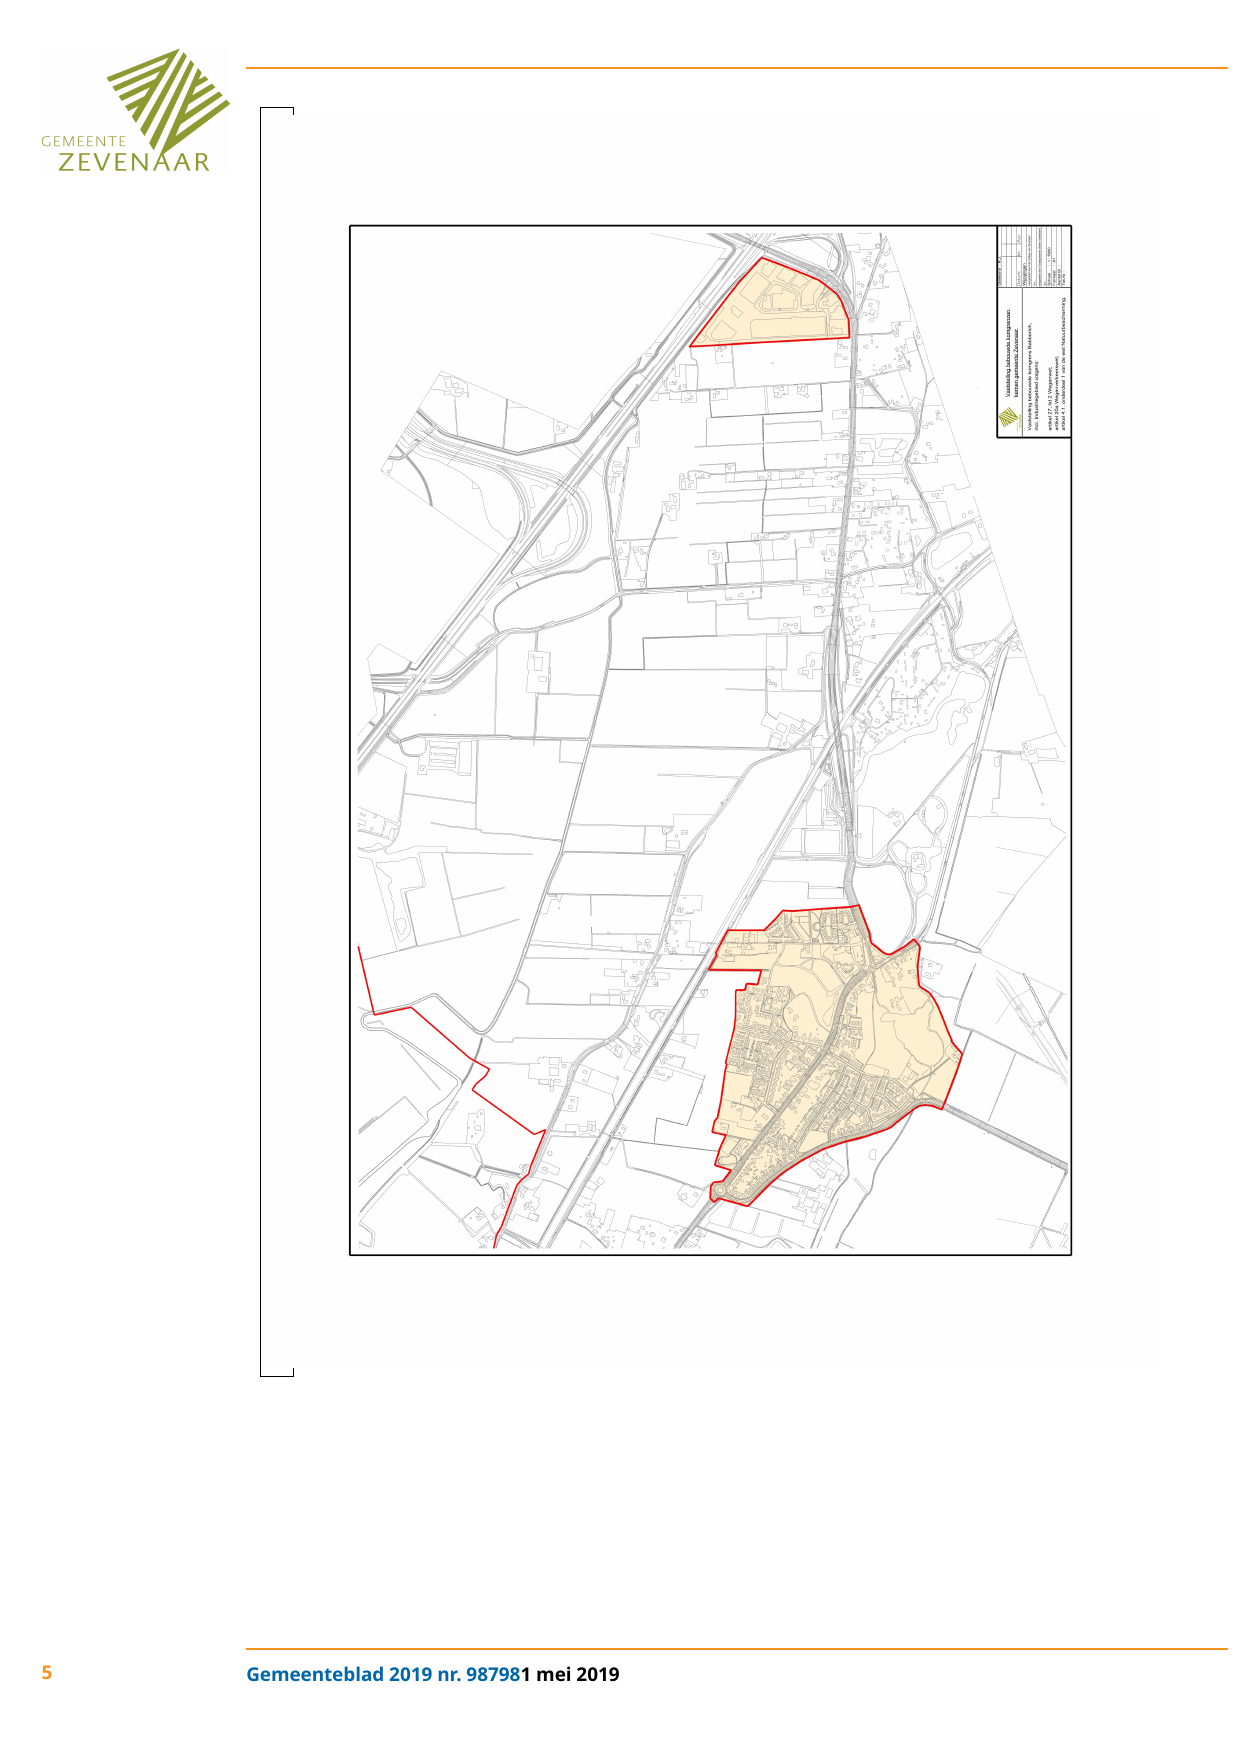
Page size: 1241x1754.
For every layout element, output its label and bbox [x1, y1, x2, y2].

picture [41, 47, 231, 172]
picture [268, 115, 1155, 1368]
